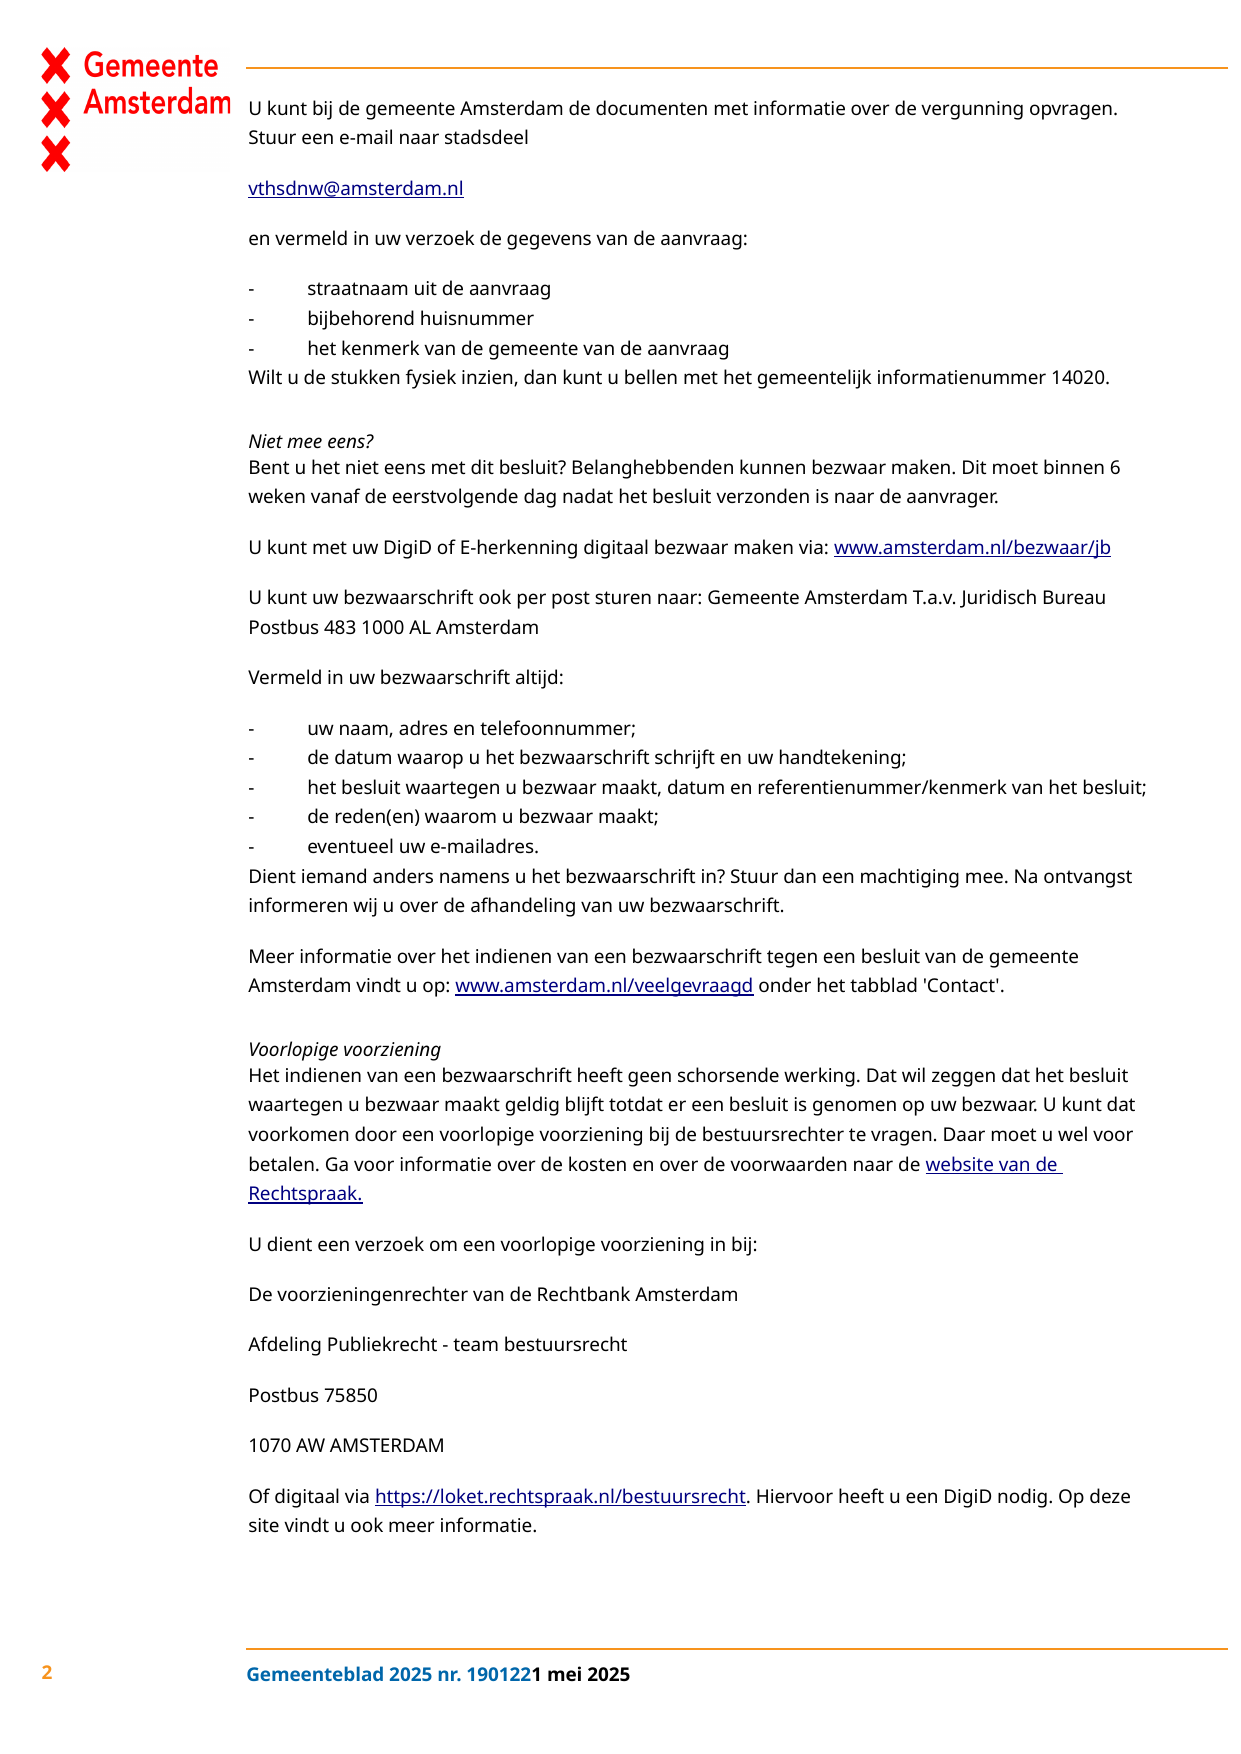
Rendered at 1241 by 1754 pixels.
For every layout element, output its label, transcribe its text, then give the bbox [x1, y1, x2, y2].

text Afdeling Publiekrecht - team bestuursrecht [248, 1332, 1152, 1357]
list eventueel uw e-mailadres. [248, 833, 1152, 859]
text U kunt met uw DigiD of E-herkenning digitaal bezwaar maken via: www.amsterdam.nl/bezwaar/jb [248, 534, 1152, 560]
list het kenmerk van de gemeente van de aanvraag [248, 335, 1152, 361]
picture [41, 47, 231, 172]
text Niet mee eens? [248, 428, 1152, 454]
list de datum waarop u het bezwaarschrift schrijft en uw handtekening; [248, 744, 1152, 770]
text 1070 AW AMSTERDAM [248, 1432, 1152, 1458]
text Vermeld in uw bezwaarschrift altijd: [248, 664, 1152, 690]
text U kunt uw bezwaarschrift ook per post sturen naar: Gemeente Amsterdam T.a.v. Juridisch Bureau Postbus 483 1000 AL Amsterdam [248, 584, 1152, 640]
text Of digitaal via https://loket.rechtspraak.nl/bestuursrecht. Hiervoor heeft u een DigiD nodig. Op deze site vindt u ook meer informatie. [248, 1483, 1152, 1538]
list straatnaam uit de aanvraag [248, 276, 1152, 301]
list de reden(en) waarom u bezwaar maakt; [248, 804, 1152, 829]
text Bent u het niet eens met dit besluit? Belanghebbenden kunnen bezwaar maken. Dit moet binnen 6 weken vanaf de eerstvolgende dag nadat het besluit verzonden is naar de aanvrager. [248, 454, 1152, 509]
text Wilt u de stukken fysiek inzien, dan kunt u bellen met het gemeentelijk informatienummer 14020. [248, 364, 1152, 390]
list het besluit waartegen u bezwaar maakt, datum en referentienummer/kenmerk van het besluit; [248, 774, 1152, 800]
list bijbehorend huisnummer [248, 305, 1152, 331]
text Meer informatie over het indienen van een bezwaarschrift tegen een besluit van de gemeente Amsterdam vindt u op: www.amsterdam.nl/veelgevraagd onder het tabblad 'Contact'. [248, 943, 1152, 998]
text Het indienen van een bezwaarschrift heeft geen schorsende werking. Dat wil zeggen dat het besluit waartegen u bezwaar maakt geldig blijft totdat er een besluit is genomen op uw bezwaar. U kunt dat voorkomen door een voorlopige voorziening bij de bestuursrechter te vragen. Daar moet u wel voor betalen. Ga voor informatie over de kosten en over de voorwaarden naar de website van de Rechtspraak. [248, 1062, 1152, 1206]
text U kunt bij de gemeente Amsterdam de documenten met informatie over de vergunning opvragen. Stuur een e-mail naar stadsdeel [248, 95, 1152, 150]
list uw naam, adres en telefoonnummer; [248, 715, 1152, 741]
text De voorzieningenrechter van de Rechtbank Amsterdam [248, 1281, 1152, 1307]
text Postbus 75850 [248, 1382, 1152, 1408]
text Voorlopige voorziening [248, 1036, 1152, 1062]
text U dient een verzoek om een voorlopige voorziening in bij: [248, 1231, 1152, 1257]
text vthsdnw@amsterdam.nl [248, 175, 1152, 201]
text Dient iemand anders namens u het bezwaarschrift in? Stuur dan een machtiging mee. Na ontvangst informeren wij u over de afhandeling van uw bezwaarschrift. [248, 863, 1152, 918]
text en vermeld in uw verzoek de gegevens van de aanvraag: [248, 225, 1152, 251]
